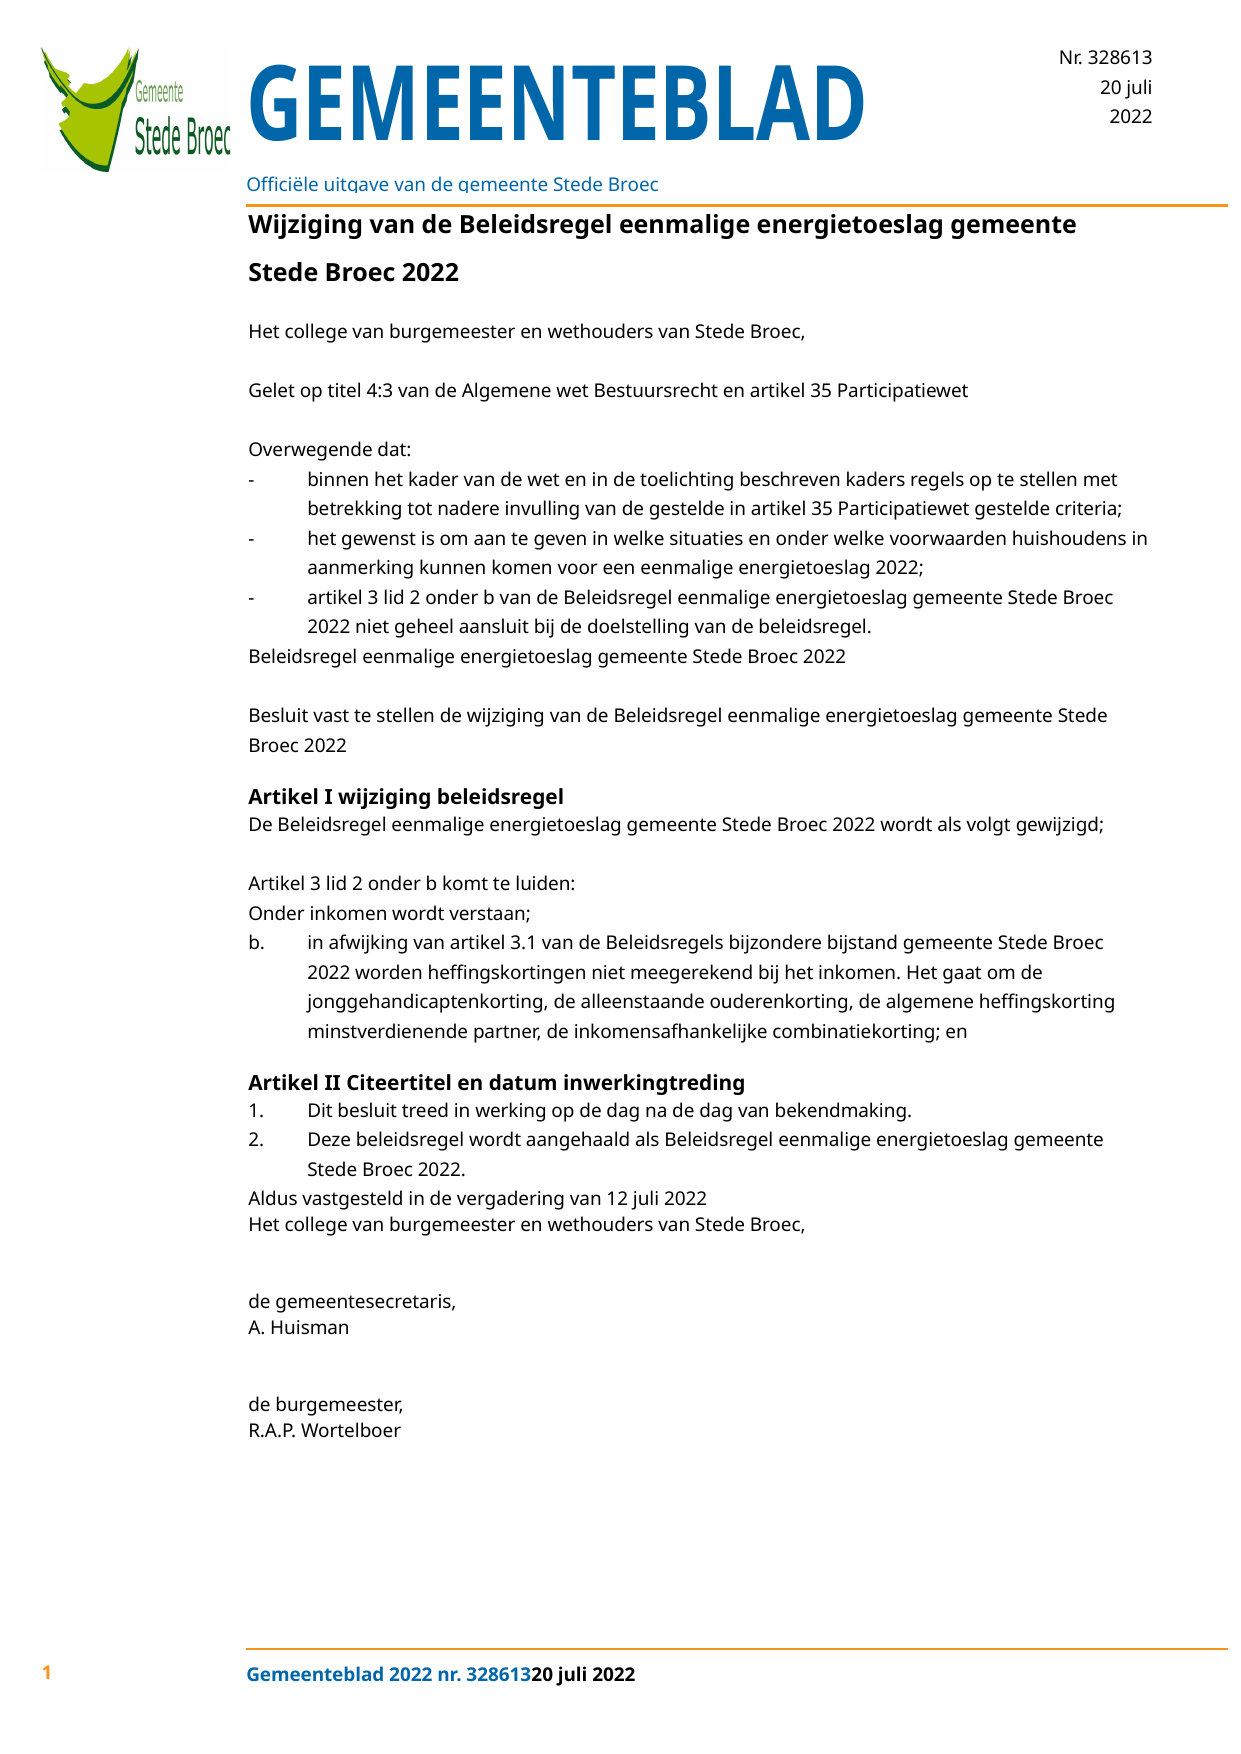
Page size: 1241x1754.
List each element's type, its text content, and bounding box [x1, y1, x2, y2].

text Overwegende dat: [248, 436, 1152, 462]
text Aldus vastgesteld in de vergadering van 12 juli 2022 [248, 1186, 1152, 1211]
list Dit besluit treed in werking op de dag na de dag van bekendmaking. [248, 1097, 1152, 1123]
list in afwijking van artikel 3.1 van de Beleidsregels bijzondere bijstand gemeente Stede Broec 2022 worden heffingskortingen niet meegerekend bij het inkomen. Het gaat om de jonggehandicaptenkorting, de alleenstaande ouderenkorting, de algemene heffingskorting minstverdienende partner, de inkomensafhankelijke combinatiekorting; en [248, 929, 1152, 1044]
text Onder inkomen wordt verstaan; [248, 900, 1152, 925]
text Het college van burgemeester en wethouders van Stede Broec, [248, 318, 1152, 344]
list het gewenst is om aan te geven in welke situaties en onder welke voorwaarden huishoudens in aanmerking kunnen komen voor een eenmalige energietoeslag 2022; [248, 525, 1152, 580]
text de gemeentesecretaris, [248, 1288, 1152, 1314]
text De Beleidsregel eenmalige energietoeslag gemeente Stede Broec 2022 wordt als volgt gewijzigd; [248, 811, 1152, 837]
text Wijziging van de Beleidsregel eenmalige energietoeslag gemeente Stede Broec 2022 [248, 207, 1152, 288]
text Beleidsregel eenmalige energietoeslag gemeente Stede Broec 2022 [248, 643, 1152, 669]
text Besluit vast te stellen de wijziging van de Beleidsregel eenmalige energietoeslag gemeente Stede Broec 2022 [248, 702, 1152, 758]
text Artikel II Citeertitel en datum inwerkingtreding [248, 1068, 1152, 1097]
list Deze beleidsregel wordt aangehaald als Beleidsregel eenmalige energietoeslag gemeente Stede Broec 2022. [248, 1126, 1152, 1182]
text R.A.P. Wortelboer [248, 1417, 1152, 1443]
picture [41, 47, 231, 172]
list artikel 3 lid 2 onder b van de Beleidsregel eenmalige energietoeslag gemeente Stede Broec 2022 niet geheel aansluit bij de doelstelling van de beleidsregel. [248, 584, 1152, 639]
text A. Huisman [248, 1314, 1152, 1340]
list binnen het kader van de wet en in de toelichting beschreven kaders regels op te stellen met betrekking tot nadere invulling van de gestelde in artikel 35 Participatiewet gestelde criteria; [248, 466, 1152, 521]
text Artikel 3 lid 2 onder b komt te luiden: [248, 870, 1152, 896]
text Artikel I wijziging beleidsregel [248, 782, 1152, 811]
text de burgemeester, [248, 1391, 1152, 1417]
text Het college van burgemeester en wethouders van Stede Broec, [248, 1211, 1152, 1237]
text Gelet op titel 4:3 van de Algemene wet Bestuursrecht en artikel 35 Participatiewet [248, 377, 1152, 403]
